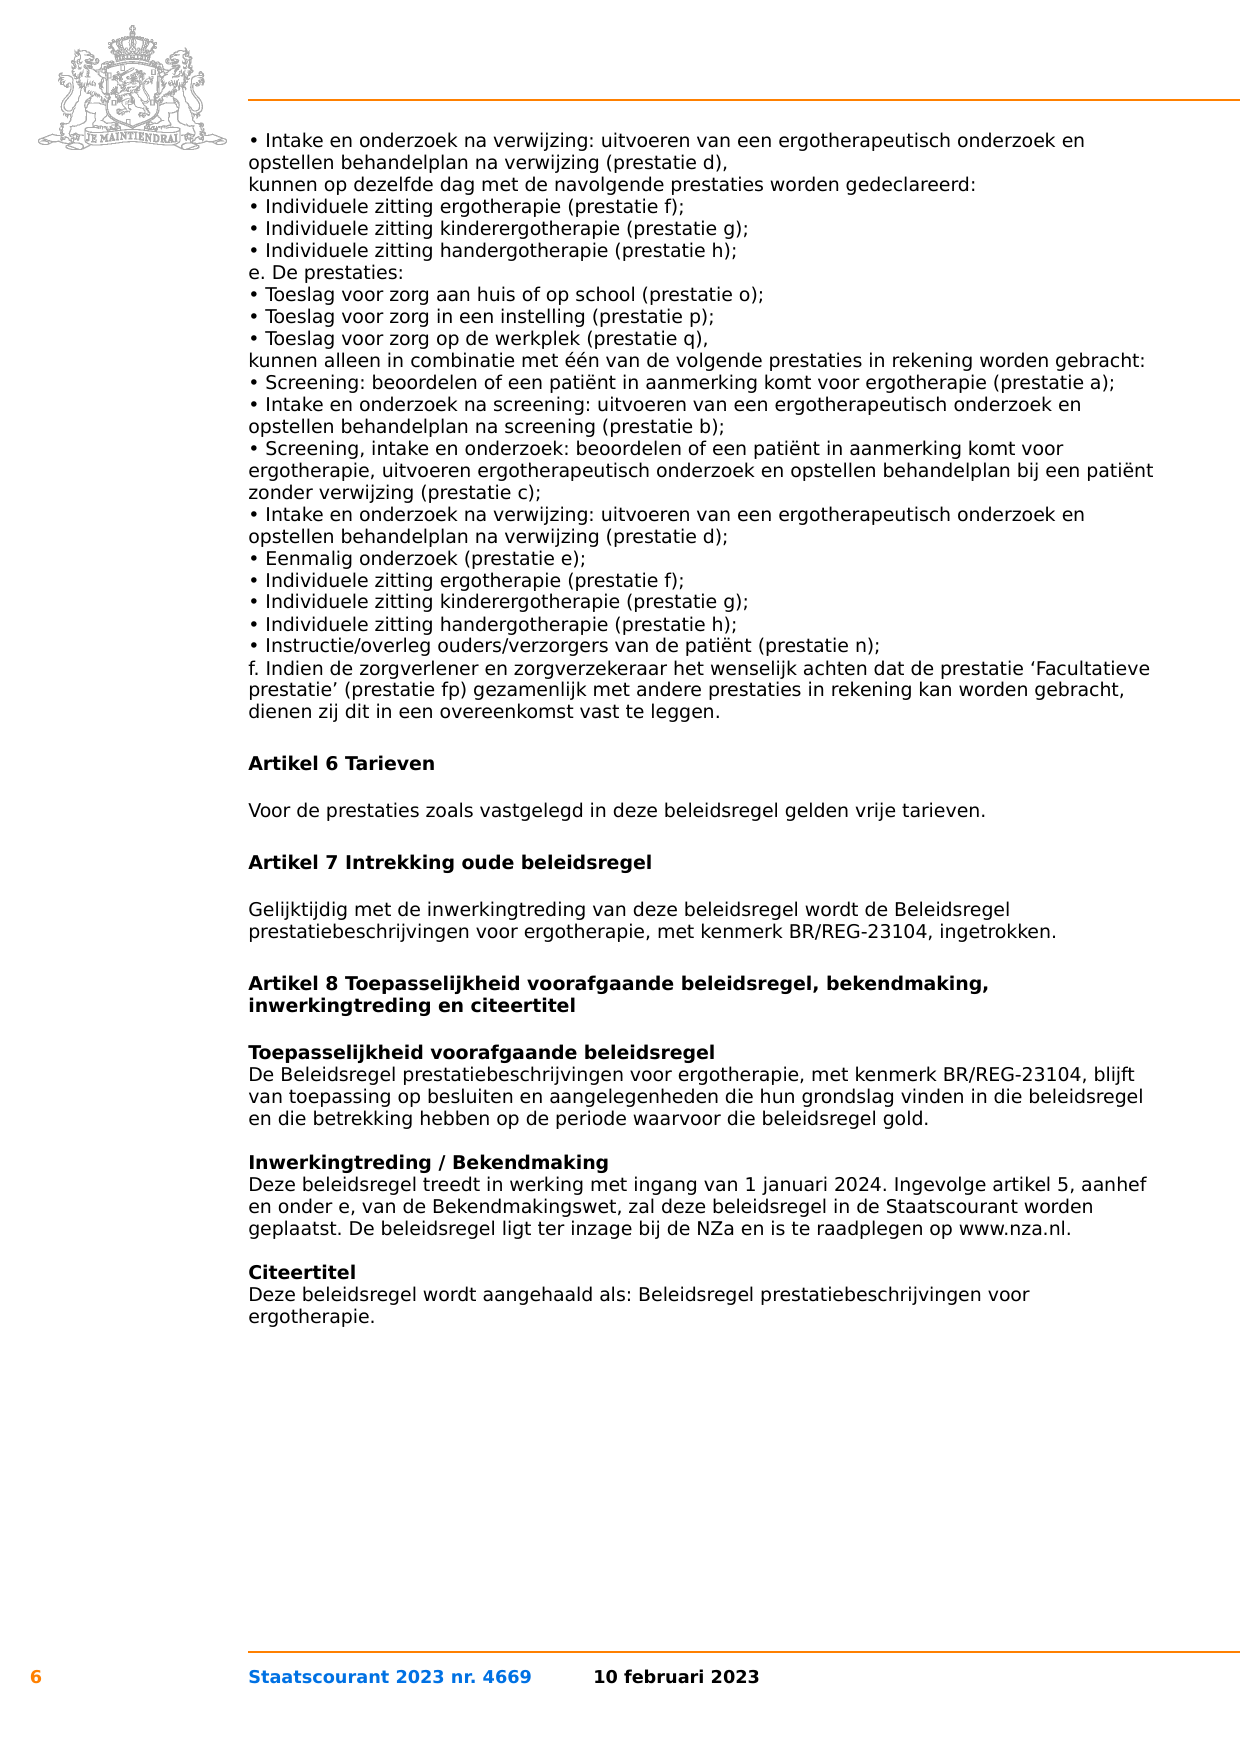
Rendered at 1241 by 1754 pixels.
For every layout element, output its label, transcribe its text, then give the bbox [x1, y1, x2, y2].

subtitle Artikel 6 Tarieven [248, 753, 1163, 775]
text Voor de prestaties zoals vastgelegd in deze beleidsregel gelden vrije tarieven. [248, 800, 1163, 822]
text • Toeslag voor zorg op de werkplek (prestatie q), [248, 328, 1163, 350]
text • Individuele zitting kinderergotherapie (prestatie g); [248, 591, 1163, 613]
text • Individuele zitting handergotherapie (prestatie h); [248, 240, 1163, 262]
subtitle Artikel 7 Intrekking oude beleidsregel [248, 852, 1163, 874]
subtitle Artikel 8 Toepasselijkheid voorafgaande beleidsregel, bekendmaking, inwerkingtreding en citeertitel [248, 973, 1163, 1017]
text kunnen op dezelfde dag met de navolgende prestaties worden gedeclareerd: [248, 174, 1163, 196]
text • Toeslag voor zorg aan huis of op school (prestatie o); [248, 284, 1163, 306]
text • Individuele zitting kinderergotherapie (prestatie g); [248, 218, 1163, 240]
text • Toeslag voor zorg in een instelling (prestatie p); [248, 306, 1163, 328]
text • Screening, intake en onderzoek: beoordelen of een patiënt in aanmerking komt voor ergotherapie, uitvoeren ergotherapeutisch onderzoek en opstellen behandelplan bij een patiënt zonder verwijzing (prestatie c); [248, 438, 1163, 503]
text • Individuele zitting handergotherapie (prestatie h); [248, 613, 1163, 635]
text • Eenmalig onderzoek (prestatie e); [248, 547, 1163, 569]
text • Intake en onderzoek na verwijzing: uitvoeren van een ergotherapeutisch onderzoek en opstellen behandelplan na verwijzing (prestatie d), [248, 130, 1163, 174]
text f. Indien de zorgverlener en zorgverzekeraar het wenselijk achten dat de prestatie ‘Facultatieve prestatie’ (prestatie fp) gezamenlijk met andere prestaties in rekening kan worden gebracht, dienen zij dit in een overeenkomst vast te leggen. [248, 657, 1163, 723]
text Gelijktijdig met de inwerkingtreding van deze beleidsregel wordt de Beleidsregel prestatiebeschrijvingen voor ergotherapie, met kenmerk BR/REG-23104, ingetrokken. [248, 899, 1163, 943]
text De Beleidsregel prestatiebeschrijvingen voor ergotherapie, met kenmerk BR/REG-23104, blijft van toepassing op besluiten en aangelegenheden die hun grondslag vinden in die beleidsregel en die betrekking hebben op de periode waarvoor die beleidsregel gold. [248, 1064, 1163, 1130]
text • Intake en onderzoek na verwijzing: uitvoeren van een ergotherapeutisch onderzoek en opstellen behandelplan na verwijzing (prestatie d); [248, 503, 1163, 547]
text Deze beleidsregel treedt in werking met ingang van 1 januari 2024. Ingevolge artikel 5, aanhef en onder e, van de Bekendmakingswet, zal deze beleidsregel in de Staatscourant worden geplaatst. De beleidsregel ligt ter inzage bij de NZa en is te raadplegen op www.nza.nl. [248, 1174, 1163, 1240]
text kunnen alleen in combinatie met één van de volgende prestaties in rekening worden gebracht: [248, 350, 1163, 372]
text • Individuele zitting ergotherapie (prestatie f); [248, 569, 1163, 591]
picture [38, 25, 227, 150]
text e. De prestaties: [248, 262, 1163, 284]
subtitle Citeertitel [248, 1262, 1163, 1284]
text • Individuele zitting ergotherapie (prestatie f); [248, 196, 1163, 218]
text • Instructie/overleg ouders/verzorgers van de patiënt (prestatie n); [248, 635, 1163, 657]
subtitle Toepasselijkheid voorafgaande beleidsregel [248, 1042, 1163, 1064]
text Deze beleidsregel wordt aangehaald als: Beleidsregel prestatiebeschrijvingen voor ergotherapie. [248, 1284, 1163, 1328]
text • Screening: beoordelen of een patiënt in aanmerking komt voor ergotherapie (prestatie a); [248, 372, 1163, 394]
subtitle Inwerkingtreding / Bekendmaking [248, 1152, 1163, 1174]
text • Intake en onderzoek na screening: uitvoeren van een ergotherapeutisch onderzoek en opstellen behandelplan na screening (prestatie b); [248, 394, 1163, 438]
